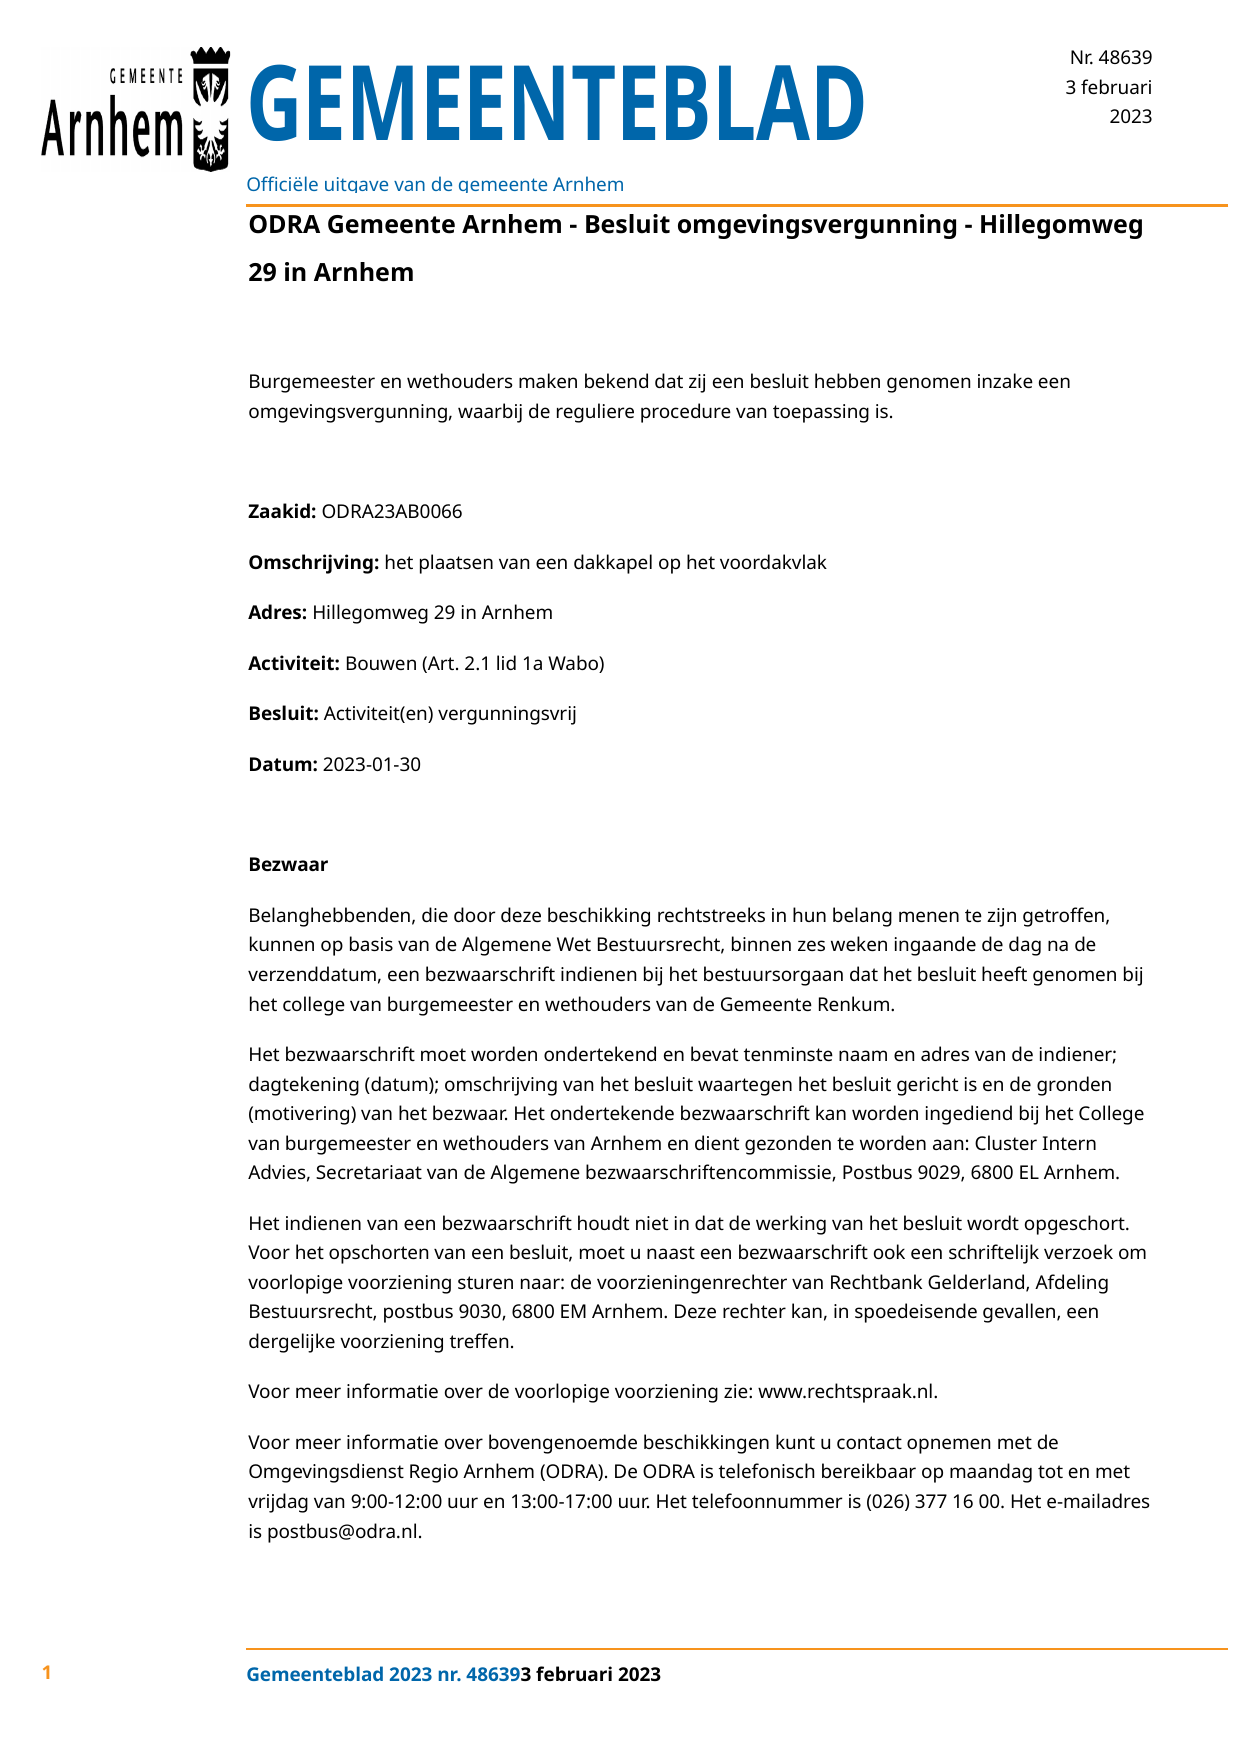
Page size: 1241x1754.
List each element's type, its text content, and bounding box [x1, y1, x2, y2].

text Omschrijving: het plaatsen van een dakkapel op het voordakvlak [248, 549, 1152, 575]
text Voor meer informatie over bovengenoemde beschikkingen kunt u contact opnemen met de Omgevingsdienst Regio Arnhem (ODRA). De ODRA is telefonisch bereikbaar op maandag tot en met vrijdag van 9:00-12:00 uur en 13:00-17:00 uur. Het telefoonnummer is (026) 377 16 00. Het e-mailadres is postbus@odra.nl. [248, 1429, 1152, 1544]
text Voor meer informatie over de voorlopige voorziening zie: www.rechtspraak.nl. [248, 1379, 1152, 1404]
text Bezwaar [248, 852, 1152, 877]
text Het bezwaarschrift moet worden ondertekend en bevat tenminste naam en adres van de indiener; dagtekening (datum); omschrijving van het besluit waartegen het besluit gericht is en de gronden (motivering) van het bezwaar. Het ondertekende bezwaarschrift kan worden ingediend bij het College van burgemeester en wethouders van Arnhem en dient gezonden te worden aan: Cluster Intern Advies, Secretariaat van de Algemene bezwaarschriftencommissie, Postbus 9029, 6800 EL Arnhem. [248, 1041, 1152, 1185]
text Activiteit: Bouwen (Art. 2.1 lid 1a Wabo) [248, 650, 1152, 676]
text Besluit: Activiteit(en) vergunningsvrij [248, 700, 1152, 726]
text ODRA Gemeente Arnhem - Besluit omgevingsvergunning - Hillegomweg 29 in Arnhem [248, 207, 1152, 288]
text Het indienen van een bezwaarschrift houdt niet in dat de werking van het besluit wordt opgeschort. Voor het opschorten van een besluit, moet u naast een bezwaarschrift ook een schriftelijk verzoek om voorlopige voorziening sturen naar: de voorzieningenrechter van Rechtbank Gelderland, Afdeling Bestuursrecht, postbus 9030, 6800 EM Arnhem. Deze rechter kan, in spoedeisende gevallen, een dergelijke voorziening treffen. [248, 1210, 1152, 1354]
text Zaakid: ODRA23AB0066 [248, 499, 1152, 524]
picture [41, 47, 231, 172]
text Belanghebbenden, die door deze beschikking rechtstreeks in hun belang menen te zijn getroffen, kunnen op basis van de Algemene Wet Bestuursrecht, binnen zes weken ingaande de dag na de verzenddatum, een bezwaarschrift indienen bij het bestuursorgaan dat het besluit heeft genomen bij het college van burgemeester en wethouders van de Gemeente Renkum. [248, 902, 1152, 1017]
text Datum: 2023-01-30 [248, 751, 1152, 777]
text Adres: Hillegomweg 29 in Arnhem [248, 599, 1152, 625]
text Burgemeester en wethouders maken bekend dat zij een besluit hebben genomen inzake een omgevingsvergunning, waarbij de reguliere procedure van toepassing is. [248, 368, 1152, 424]
